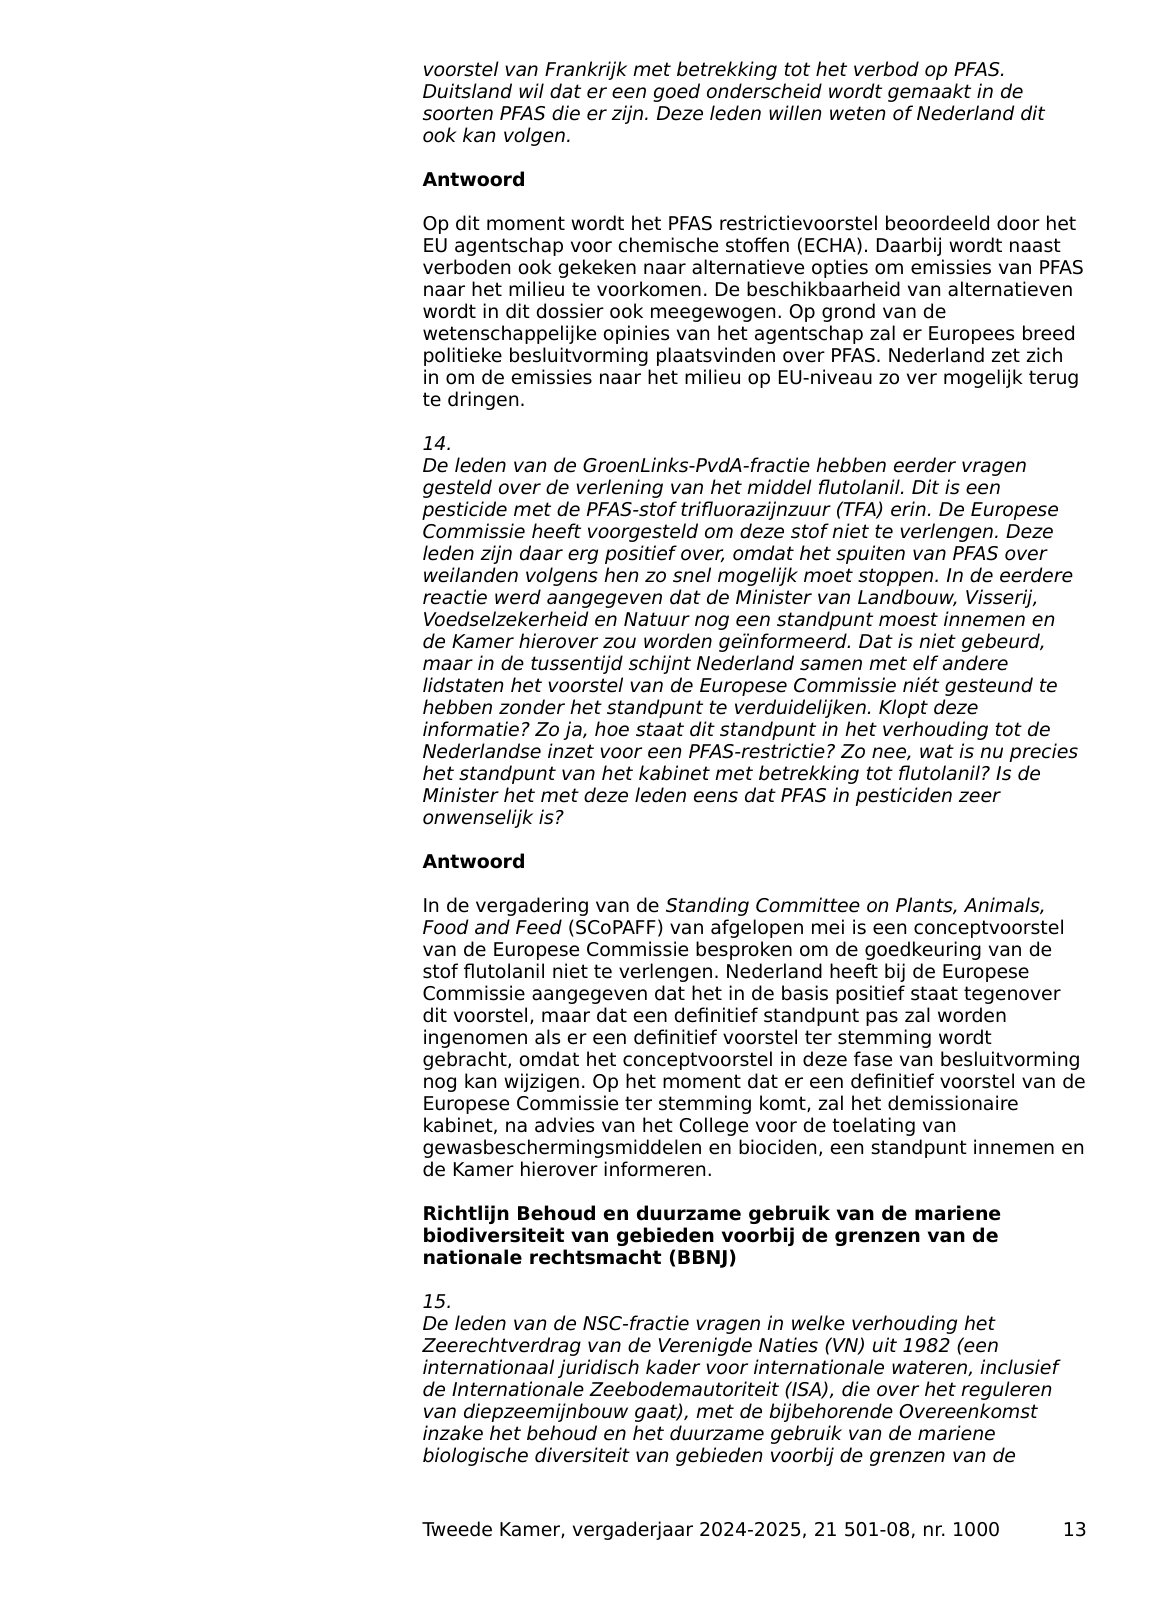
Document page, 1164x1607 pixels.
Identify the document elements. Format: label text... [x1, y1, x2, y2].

subtitle Richtlijn Behoud en duurzame gebruik van de mariene biodiversiteit van gebieden voorbij de grenzen van de nationale rechtsmacht (BBNJ) [422, 1203, 1087, 1269]
text 15. [422, 1291, 1087, 1313]
text In de vergadering van de Standing Committee on Plants, Animals, Food and Feed (SCoPAFF) van afgelopen mei is een conceptvoorstel van de Europese Commissie besproken om de goedkeuring van de stof flutolanil niet te verlengen. Nederland heeft bij de Europese Commissie aangegeven dat het in de basis positief staat tegenover dit voorstel, maar dat een definitief standpunt pas zal worden ingenomen als er een definitief voorstel ter stemming wordt gebracht, omdat het conceptvoorstel in deze fase van besluitvorming nog kan wijzigen. Op het moment dat er een definitief voorstel van de Europese Commissie ter stemming komt, zal het demissionaire kabinet, na advies van het College voor de toelating van gewasbeschermingsmiddelen en biociden, een standpunt innemen en de Kamer hierover informeren. [422, 895, 1087, 1181]
text Op dit moment wordt het PFAS restrictievoorstel beoordeeld door het EU agentschap voor chemische stoffen (ECHA). Daarbij wordt naast verboden ook gekeken naar alternatieve opties om emissies van PFAS naar het milieu te voorkomen. De beschikbaarheid van alternatieven wordt in dit dossier ook meegewogen. Op grond van de wetenschappelijke opinies van het agentschap zal er Europees breed politieke besluitvorming plaatsvinden over PFAS. Nederland zet zich in om de emissies naar het milieu op EU-niveau zo ver mogelijk terug te dringen. [422, 213, 1087, 411]
text 14. [422, 433, 1087, 455]
text voorstel van Frankrijk met betrekking tot het verbod op PFAS. Duitsland wil dat er een goed onderscheid wordt gemaakt in de soorten PFAS die er zijn. Deze leden willen weten of Nederland dit ook kan volgen. [422, 59, 1087, 147]
subtitle Antwoord [422, 851, 1087, 873]
text De leden van de GroenLinks-PvdA-fractie hebben eerder vragen gesteld over de verlening van het middel flutolanil. Dit is een pesticide met de PFAS-stof trifluorazijnzuur (TFA) erin. De Europese Commissie heeft voorgesteld om deze stof niet te verlengen. Deze leden zijn daar erg positief over, omdat het spuiten van PFAS over weilanden volgens hen zo snel mogelijk moet stoppen. In de eerdere reactie werd aangegeven dat de Minister van Landbouw, Visserij, Voedselzekerheid en Natuur nog een standpunt moest innemen en de Kamer hierover zou worden geïnformeerd. Dat is niet gebeurd, maar in de tussentijd schijnt Nederland samen met elf andere lidstaten het voorstel van de Europese Commissie niét gesteund te hebben zonder het standpunt te verduidelijken. Klopt deze informatie? Zo ja, hoe staat dit standpunt in het verhouding tot de Nederlandse inzet voor een PFAS-restrictie? Zo nee, wat is nu precies het standpunt van het kabinet met betrekking tot flutolanil? Is de Minister het met deze leden eens dat PFAS in pesticiden zeer onwenselijk is? [422, 455, 1087, 829]
subtitle Antwoord [422, 169, 1087, 191]
text De leden van de NSC-fractie vragen in welke verhouding het Zeerechtverdrag van de Verenigde Naties (VN) uit 1982 (een internationaal juridisch kader voor internationale wateren, inclusief de Internationale Zeebodemautoriteit (ISA), die over het reguleren van diepzeemijnbouw gaat), met de bijbehorende Overeenkomst inzake het behoud en het duurzame gebruik van de mariene biologische diversiteit van gebieden voorbij de grenzen van de [422, 1313, 1087, 1467]
